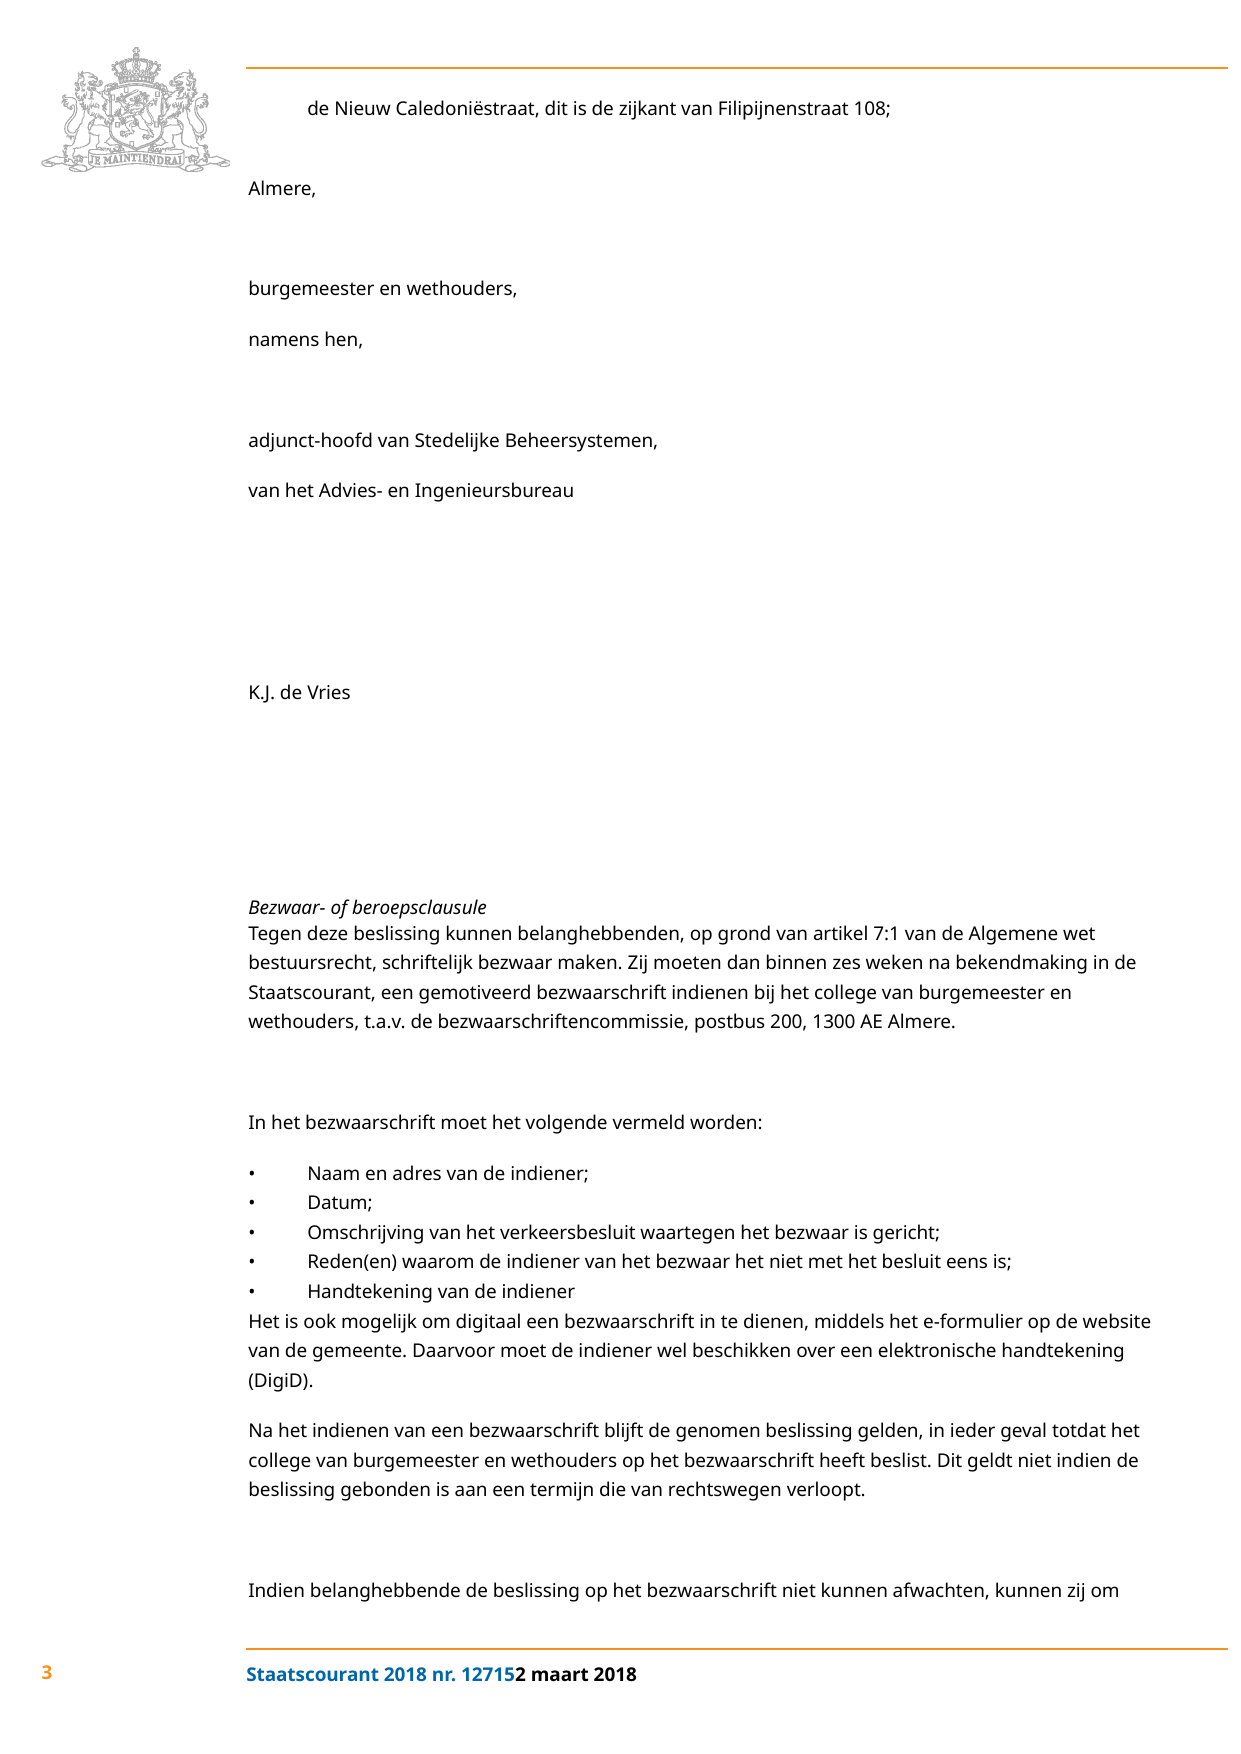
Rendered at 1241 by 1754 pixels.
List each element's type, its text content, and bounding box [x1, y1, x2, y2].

text adjunct-hoofd van Stedelijke Beheersystemen, [248, 427, 1152, 453]
list de Nieuw Caledoniëstraat, dit is de zijkant van Filipijnenstraat 108; [248, 95, 1152, 121]
text Het is ook mogelijk om digitaal een bezwaarschrift in te dienen, middels het e-formulier op de website van de gemeente. Daarvoor moet de indiener wel beschikken over een elektronische handtekening (DigiD). [248, 1308, 1152, 1393]
list Datum; [248, 1189, 1152, 1215]
text namens hen, [248, 326, 1152, 352]
list Handtekening van de indiener [248, 1278, 1152, 1304]
text Almere, [248, 175, 1152, 201]
text Na het indienen van een bezwaarschrift blijft de genomen beslissing gelden, in ieder geval totdat het college van burgemeester en wethouders op het bezwaarschrift heeft beslist. Dit geldt niet indien de beslissing gebonden is aan een termijn die van rechtswegen verloopt. [248, 1417, 1152, 1502]
list Omschrijving van het verkeersbesluit waartegen het bezwaar is gericht; [248, 1219, 1152, 1245]
list Reden(en) waarom de indiener van het bezwaar het niet met het besluit eens is; [248, 1249, 1152, 1274]
text burgemeester en wethouders, [248, 276, 1152, 301]
text Bezwaar- of beroepsclausule [248, 894, 1152, 920]
text van het Advies- en Ingenieursbureau [248, 477, 1152, 503]
text K.J. de Vries [248, 679, 1152, 705]
list Naam en adres van de indiener; [248, 1160, 1152, 1186]
text Tegen deze beslissing kunnen belanghebbenden, op grond van artikel 7:1 van de Algemene wet bestuursrecht, schriftelijk bezwaar maken. Zij moeten dan binnen zes weken na bekendmaking in de Staatscourant, een gemotiveerd bezwaarschrift indienen bij het college van burgemeester en wethouders, t.a.v. de bezwaarschriftencommissie, postbus 200, 1300 AE Almere. [248, 920, 1152, 1034]
picture [41, 47, 231, 172]
text Indien belanghebbende de beslissing op het bezwaarschrift niet kunnen afwachten, kunnen zij om [248, 1577, 1152, 1603]
text In het bezwaarschrift moet het volgende vermeld worden: [248, 1109, 1152, 1135]
